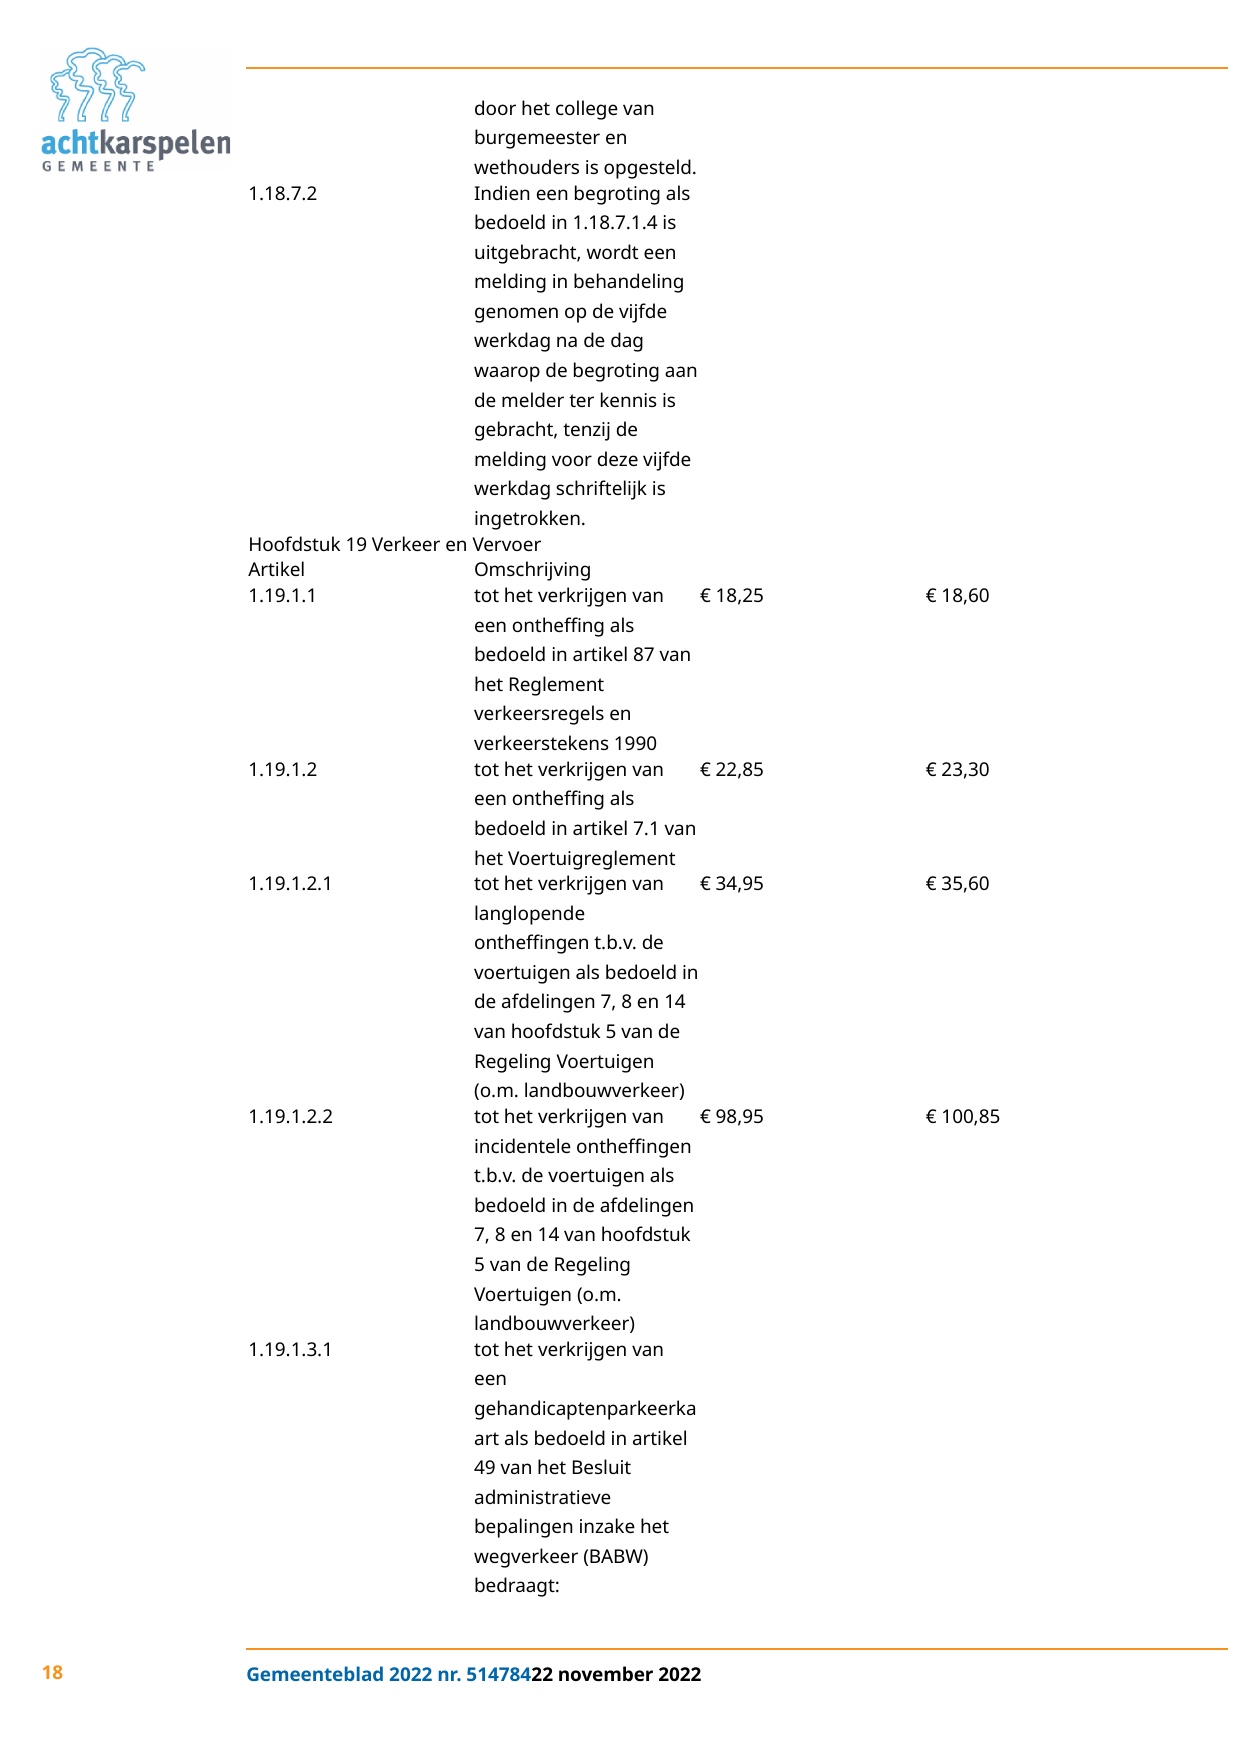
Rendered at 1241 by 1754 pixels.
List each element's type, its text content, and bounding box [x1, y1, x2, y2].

table_cell € 98,95 [700, 1103, 926, 1336]
table_cell tot het verkrijgen van een gehandicaptenparkeerkaart als bedoeld in artikel 49 van het Besluit administratieve bepalingen inzake het wegverkeer (BABW) bedraagt: [474, 1336, 700, 1598]
table_cell tot het verkrijgen van incidentele ontheffingen t.b.v. de voertuigen als bedoeld in de afdelingen 7, 8 en 14 van hoofdstuk 5 van de Regeling Voertuigen (o.m. landbouwverkeer) [474, 1103, 700, 1336]
table_cell € 18,60 [926, 582, 1152, 756]
table_cell [700, 95, 926, 180]
table_cell [926, 557, 1152, 582]
table_cell [926, 95, 1152, 180]
table_cell door het college van burgemeester en wethouders is opgesteld. [474, 95, 700, 180]
table_cell Omschrijving [474, 557, 700, 582]
table_cell 1.19.1.3.1 [248, 1336, 474, 1598]
table_cell € 23,30 [926, 756, 1152, 870]
table_cell 1.19.1.2 [248, 756, 474, 870]
table_cell Hoofdstuk 19 Verkeer en Vervoer [248, 531, 1152, 557]
table_cell [700, 557, 926, 582]
table_cell € 35,60 [926, 870, 1152, 1103]
table_cell tot het verkrijgen van een ontheffing als bedoeld in artikel 7.1 van het Voertuigreglement [474, 756, 700, 870]
table_cell € 100,85 [926, 1103, 1152, 1336]
table_cell 1.18.7.2 [248, 180, 474, 531]
table_cell € 34,95 [700, 870, 926, 1103]
table_cell 1.19.1.1 [248, 582, 474, 756]
table_cell tot het verkrijgen van een ontheffing als bedoeld in artikel 87 van het Reglement verkeersregels en verkeerstekens 1990 [474, 582, 700, 756]
table_cell € 22,85 [700, 756, 926, 870]
table_cell Indien een begroting als bedoeld in 1.18.7.1.4 is uitgebracht, wordt een melding in behandeling genomen op de vijfde werkdag na de dag waarop de begroting aan de melder ter kennis is gebracht, tenzij de melding voor deze vijfde werkdag schriftelijk is ingetrokken. [474, 180, 700, 531]
table_cell [248, 95, 474, 180]
table_cell 1.19.1.2.2 [248, 1103, 474, 1336]
table_cell [700, 1336, 926, 1598]
table_cell tot het verkrijgen van langlopende ontheffingen t.b.v. de voertuigen als bedoeld in de afdelingen 7, 8 en 14 van hoofdstuk 5 van de Regeling Voertuigen (o.m. landbouwverkeer) [474, 870, 700, 1103]
table_cell [700, 180, 926, 531]
table_cell [926, 180, 1152, 531]
picture [41, 47, 231, 172]
table_cell 1.19.1.2.1 [248, 870, 474, 1103]
table_cell [926, 1336, 1152, 1598]
table_cell € 18,25 [700, 582, 926, 756]
table_cell Artikel [248, 557, 474, 582]
